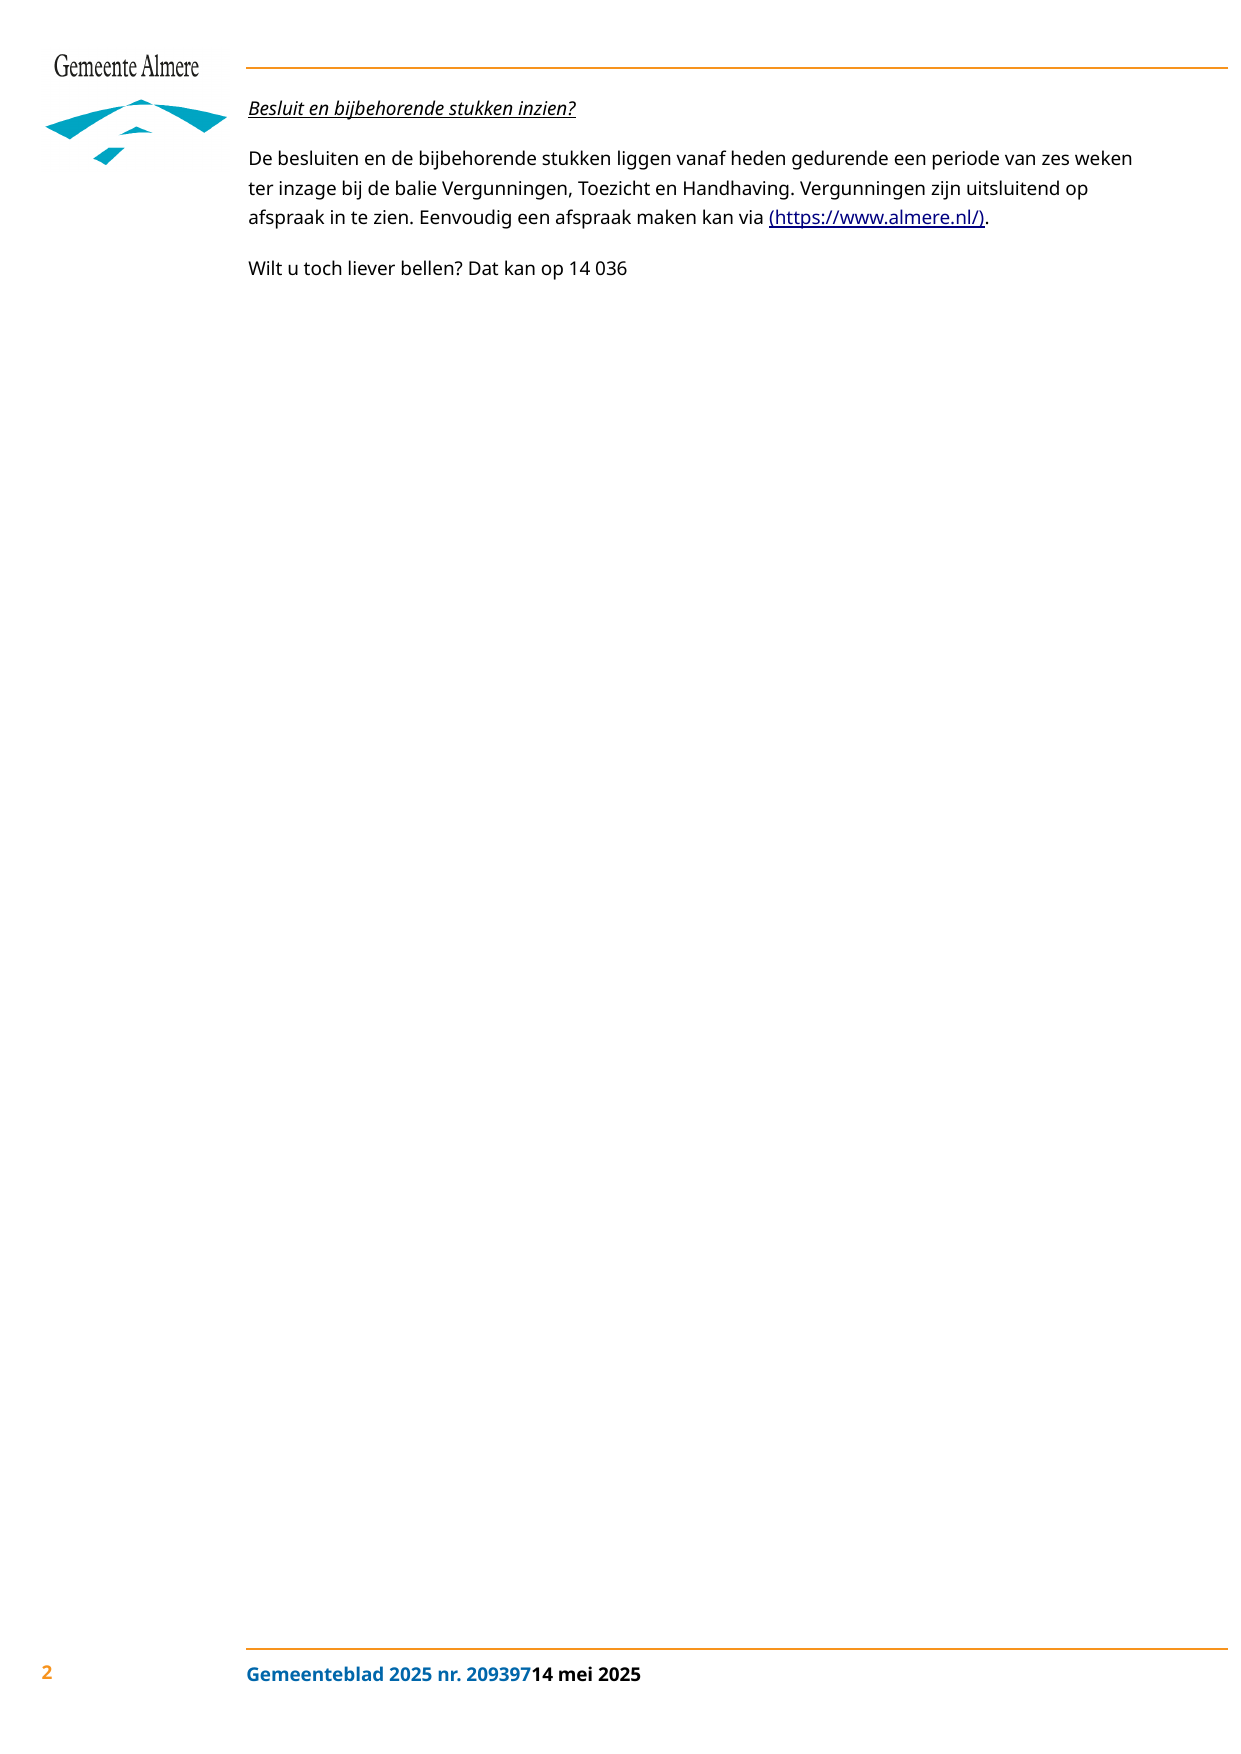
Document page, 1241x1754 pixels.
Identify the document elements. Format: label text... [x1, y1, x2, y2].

text Wilt u toch liever bellen? Dat kan op 14 036 [248, 255, 1152, 281]
picture [41, 47, 231, 172]
text De besluiten en de bijbehorende stukken liggen vanaf heden gedurende een periode van zes weken ter inzage bij de balie Vergunningen, Toezicht en Handhaving. Vergunningen zijn uitsluitend op afspraak in te zien. Eenvoudig een afspraak maken kan via (https://www.almere.nl/). [248, 145, 1152, 230]
text Besluit en bijbehorende stukken inzien? [248, 95, 1152, 121]
